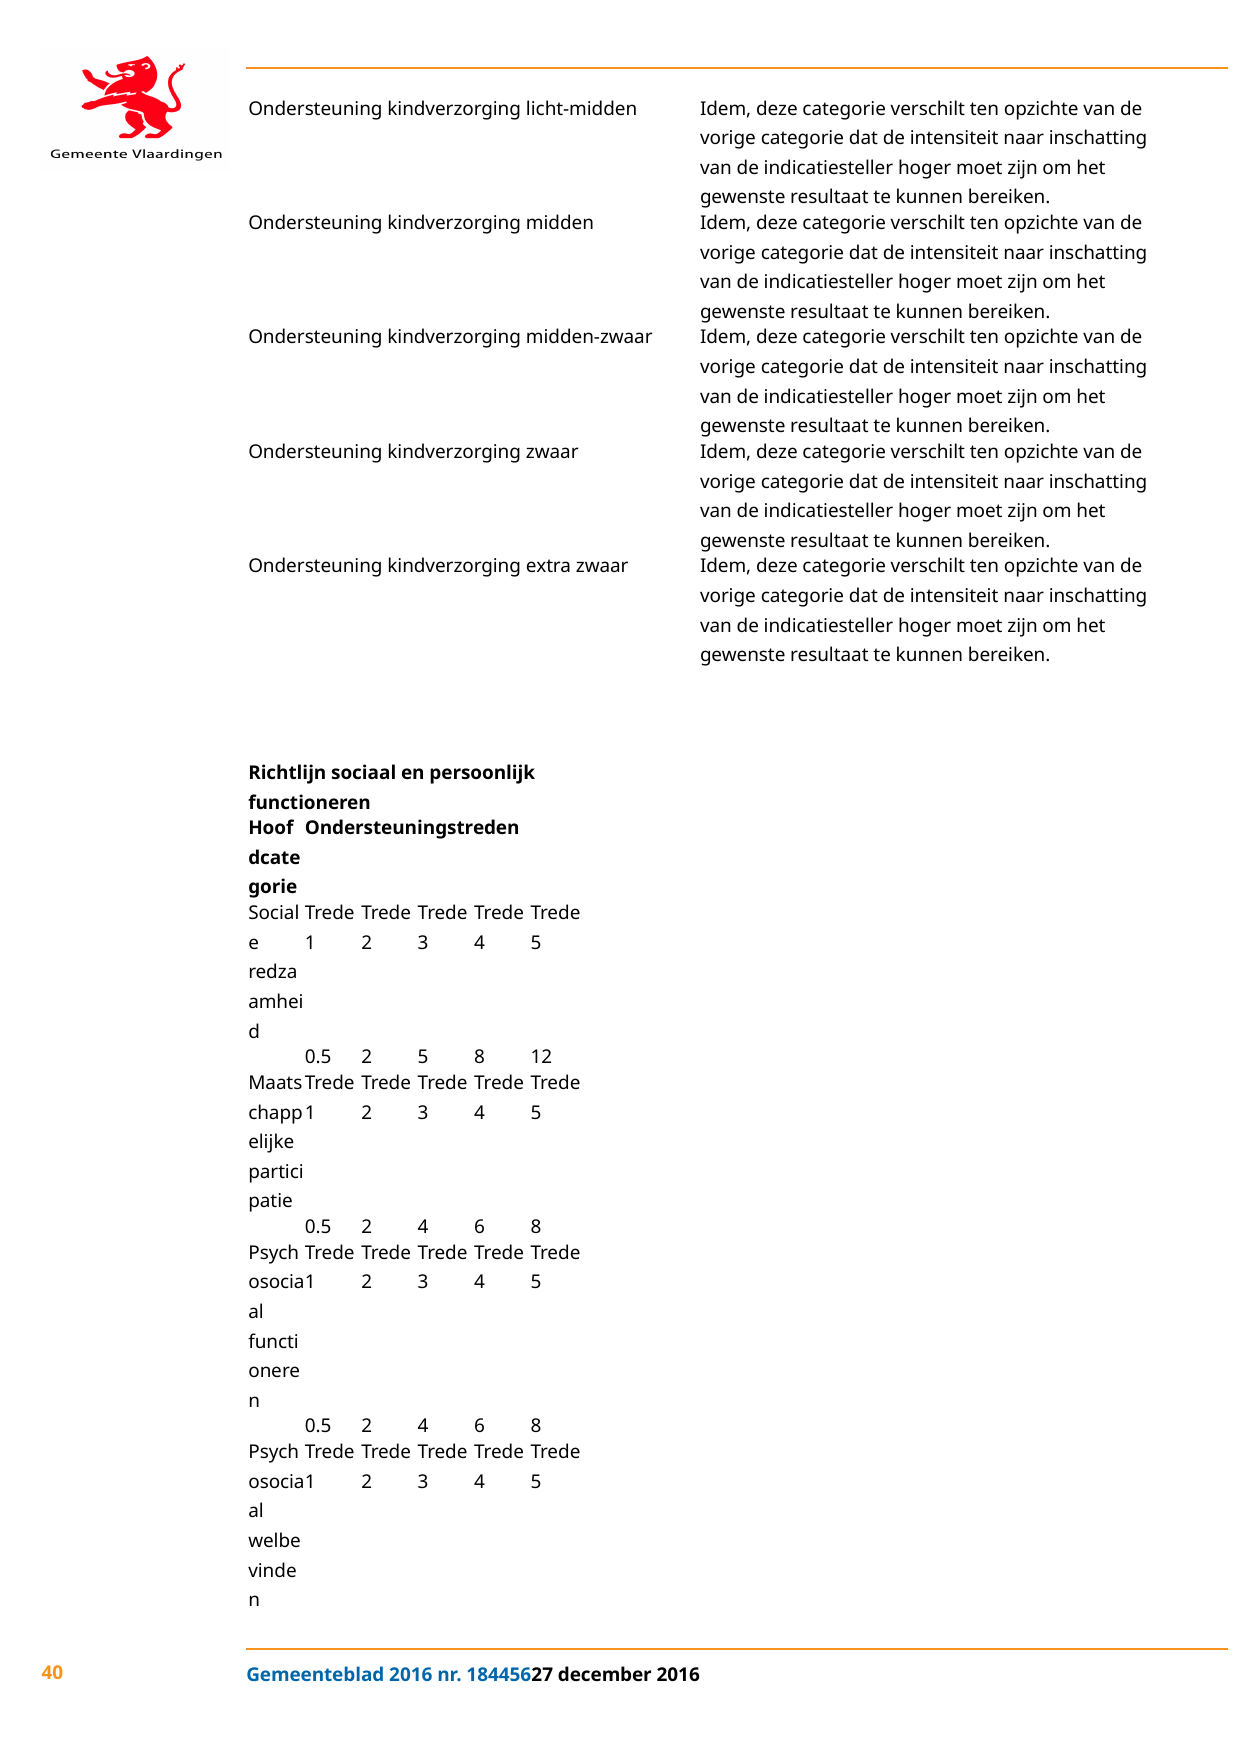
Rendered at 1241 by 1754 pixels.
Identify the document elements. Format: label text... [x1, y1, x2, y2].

table_cell [248, 1413, 304, 1438]
table_cell 8 [530, 1413, 587, 1438]
table_cell [248, 1213, 304, 1239]
table_cell 0.5 [305, 1213, 361, 1239]
table_cell Trede 2 [361, 1439, 417, 1612]
table_cell Trede 5 [530, 1439, 587, 1612]
table_cell Ondersteuning kindverzorging zwaar [248, 438, 700, 553]
table_cell 0.5 [305, 1044, 361, 1069]
table_cell Trede 3 [418, 900, 474, 1043]
table_cell Trede 3 [418, 1439, 474, 1612]
table_cell Trede 5 [530, 900, 587, 1043]
table_cell Trede 5 [530, 1239, 587, 1413]
table_cell Ondersteuning kindverzorging midden-zwaar [248, 324, 700, 438]
picture [41, 47, 231, 172]
table_cell Trede 5 [530, 1069, 587, 1213]
table_cell Trede 2 [361, 1069, 417, 1213]
table_cell Idem, deze categorie verschilt ten opzichte van de vorige categorie dat de intensiteit naar inschatting van de indicatiesteller hoger moet zijn om het gewenste resultaat te kunnen bereiken. [700, 438, 1152, 553]
table_cell 4 [418, 1213, 474, 1239]
table_header Richtlijn sociaal en persoonlijk functioneren [248, 759, 587, 814]
table_cell 0.5 [305, 1413, 361, 1438]
table_cell Hoofdcategorie [248, 815, 304, 899]
table_cell 6 [474, 1213, 530, 1239]
table_cell Trede 4 [474, 900, 530, 1043]
table_cell Trede 3 [418, 1069, 474, 1213]
table_cell Psychosociaal functioneren [248, 1239, 304, 1413]
table_cell Ondersteuningstreden [305, 815, 587, 899]
table_cell Idem, deze categorie verschilt ten opzichte van de vorige categorie dat de intensiteit naar inschatting van de indicatiesteller hoger moet zijn om het gewenste resultaat te kunnen bereiken. [700, 209, 1152, 324]
table_cell Trede 4 [474, 1439, 530, 1612]
table_cell Trede 1 [305, 900, 361, 1043]
table_cell Sociale redzaamheid [248, 900, 304, 1043]
table_cell Trede 2 [361, 900, 417, 1043]
table_cell Trede 1 [305, 1239, 361, 1413]
table_cell 12 [530, 1044, 587, 1069]
table_cell 2 [361, 1413, 417, 1438]
table_cell 8 [530, 1213, 587, 1239]
table_cell Trede 1 [305, 1439, 361, 1612]
table_cell Ondersteuning kindverzorging extra zwaar [248, 553, 700, 667]
table_cell Psychosociaal welbevinden [248, 1439, 304, 1612]
table_cell Trede 4 [474, 1239, 530, 1413]
table_cell Idem, deze categorie verschilt ten opzichte van de vorige categorie dat de intensiteit naar inschatting van de indicatiesteller hoger moet zijn om het gewenste resultaat te kunnen bereiken. [700, 95, 1152, 209]
table_cell 2 [361, 1044, 417, 1069]
table_cell [248, 1044, 304, 1069]
table_cell Trede 3 [418, 1239, 474, 1413]
table_cell Ondersteuning kindverzorging midden [248, 209, 700, 324]
table_cell Idem, deze categorie verschilt ten opzichte van de vorige categorie dat de intensiteit naar inschatting van de indicatiesteller hoger moet zijn om het gewenste resultaat te kunnen bereiken. [700, 553, 1152, 667]
table_cell Idem, deze categorie verschilt ten opzichte van de vorige categorie dat de intensiteit naar inschatting van de indicatiesteller hoger moet zijn om het gewenste resultaat te kunnen bereiken. [700, 324, 1152, 438]
table_cell Maatschappelijke participatie [248, 1069, 304, 1213]
table_cell Ondersteuning kindverzorging licht-midden [248, 95, 700, 209]
table_cell 6 [474, 1413, 530, 1438]
table_cell Trede 1 [305, 1069, 361, 1213]
table_cell Trede 4 [474, 1069, 530, 1213]
table_cell 2 [361, 1213, 417, 1239]
table_cell 8 [474, 1044, 530, 1069]
table_cell Trede 2 [361, 1239, 417, 1413]
table_cell 5 [418, 1044, 474, 1069]
table_cell 4 [418, 1413, 474, 1438]
